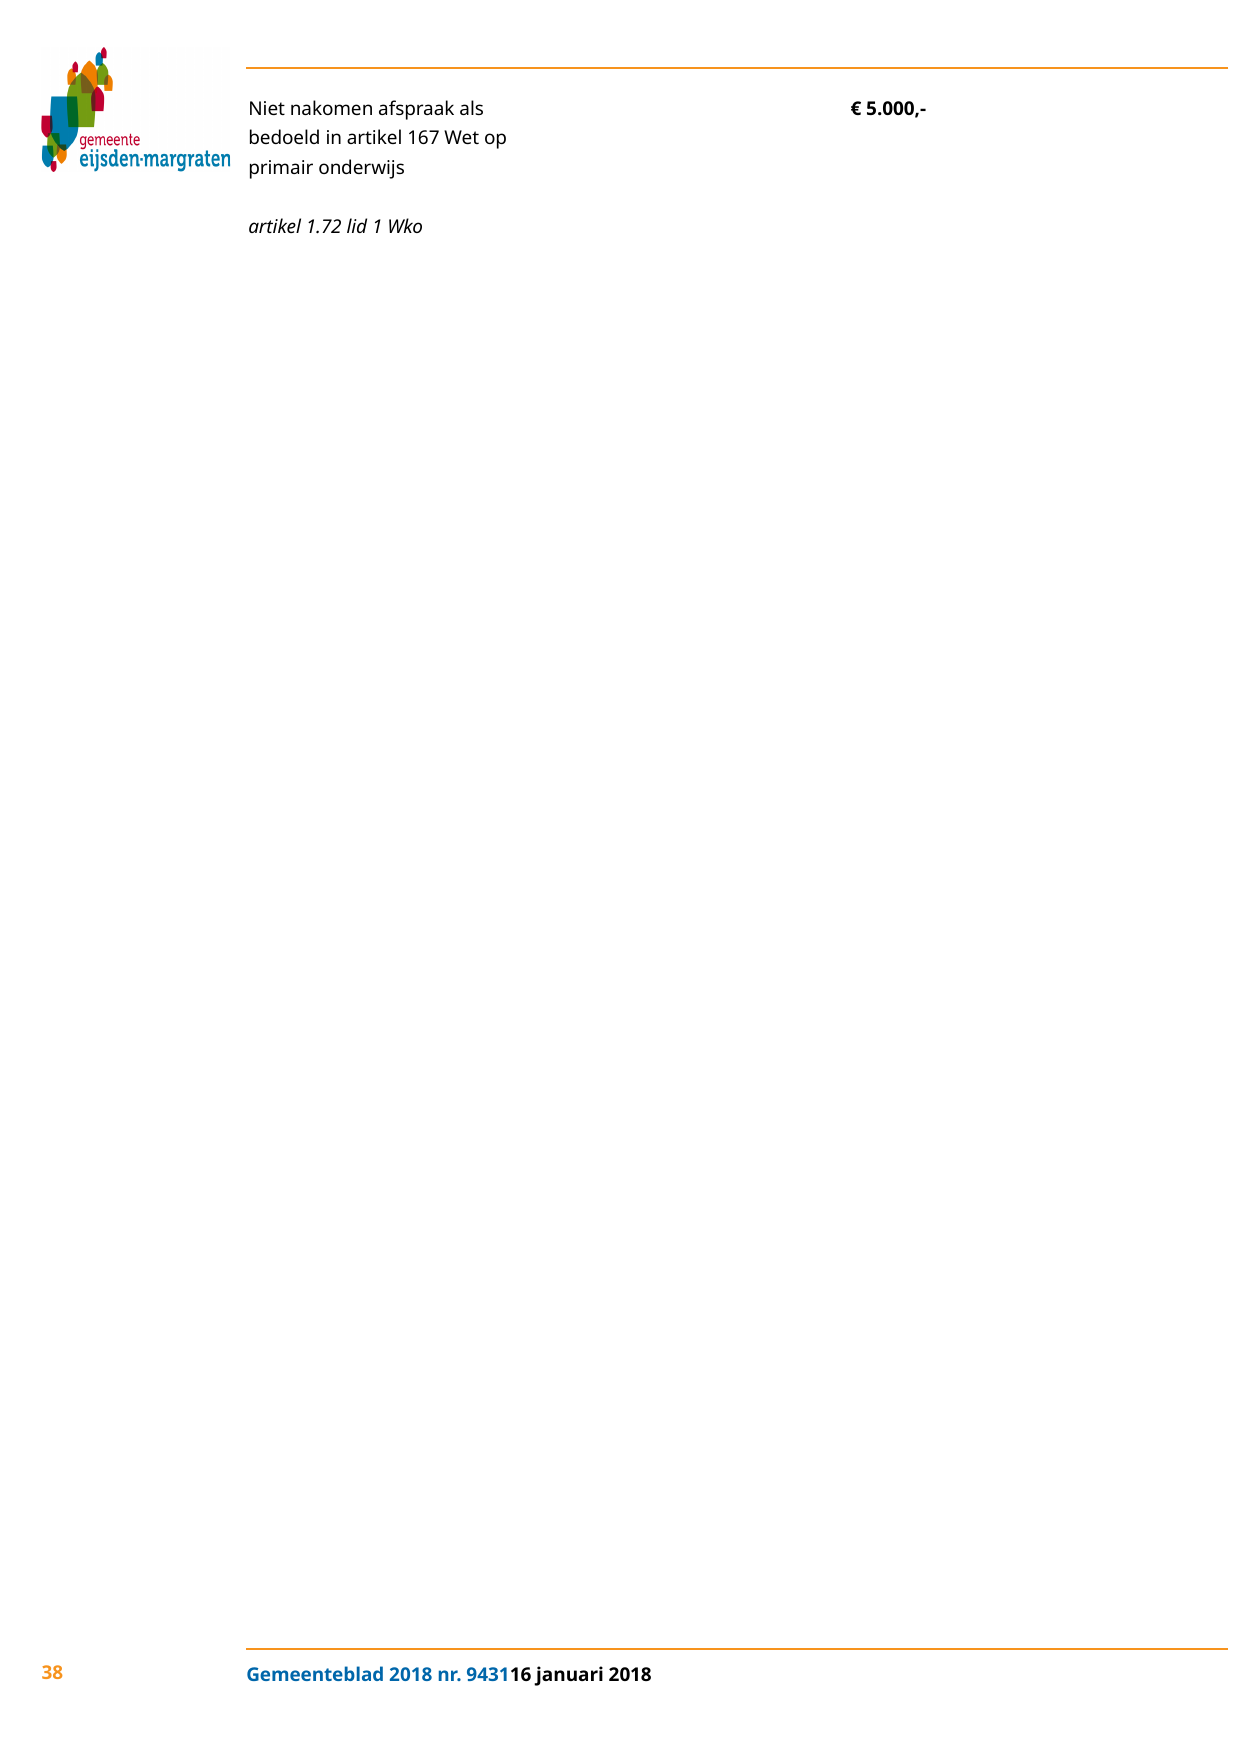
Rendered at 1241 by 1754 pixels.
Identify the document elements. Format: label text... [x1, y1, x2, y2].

table_cell € 5.000,- [850, 95, 1152, 268]
table_cell [549, 95, 850, 268]
table_cell Niet nakomen afspraak als bedoeld in artikel 167 Wet op primair onderwijs artikel 1.72 lid 1 Wko [248, 95, 549, 268]
picture [41, 47, 231, 172]
